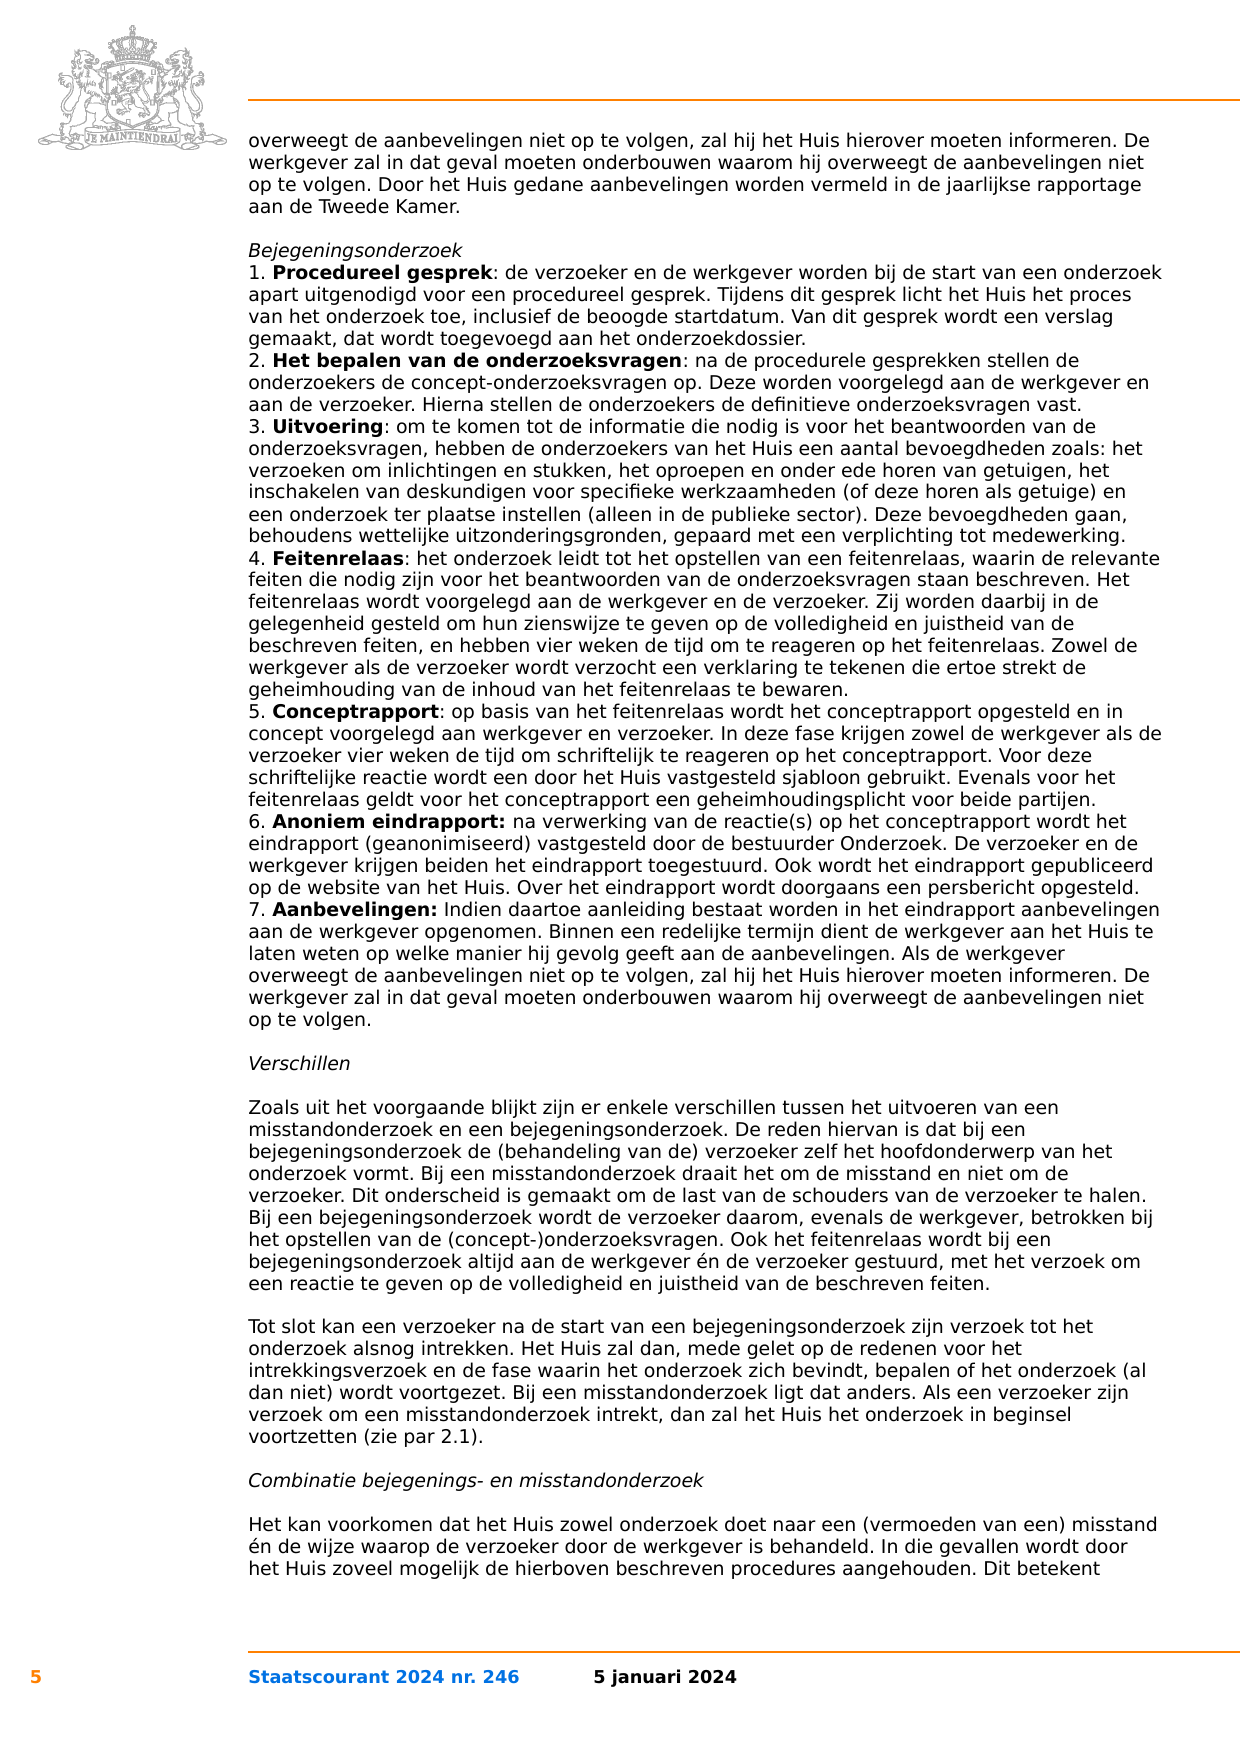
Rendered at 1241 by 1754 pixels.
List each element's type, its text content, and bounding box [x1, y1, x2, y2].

text Zoals uit het voorgaande blijkt zijn er enkele verschillen tussen het uitvoeren van een misstandonderzoek en een bejegeningsonderzoek. De reden hiervan is dat bij een bejegeningsonderzoek de (behandeling van de) verzoeker zelf het hoofdonderwerp van het onderzoek vormt. Bij een misstandonderzoek draait het om de misstand en niet om de verzoeker. Dit onderscheid is gemaakt om de last van de schouders van de verzoeker te halen. Bij een bejegeningsonderzoek wordt de verzoeker daarom, evenals de werkgever, betrokken bij het opstellen van de (concept-)onderzoeksvragen. Ook het feitenrelaas wordt bij een bejegeningsonderzoek altijd aan de werkgever én de verzoeker gestuurd, met het verzoek om een reactie te geven op de volledigheid en juistheid van de beschreven feiten. [248, 1097, 1163, 1294]
text 6. Anoniem eindrapport: na verwerking van de reactie(s) op het conceptrapport wordt het eindrapport (geanonimiseerd) vastgesteld door de bestuurder Onderzoek. De verzoeker en de werkgever krijgen beiden het eindrapport toegestuurd. Ook wordt het eindrapport gepubliceerd op de website van het Huis. Over het eindrapport wordt doorgaans een persbericht opgesteld. [248, 811, 1163, 899]
text Het kan voorkomen dat het Huis zowel onderzoek doet naar een (vermoeden van een) misstand én de wijze waarop de verzoeker door de werkgever is behandeld. In die gevallen wordt door het Huis zoveel mogelijk de hierboven beschreven procedures aangehouden. Dit betekent [248, 1514, 1163, 1580]
text 1. Procedureel gesprek: de verzoeker en de werkgever worden bij de start van een onderzoek apart uitgenodigd voor een procedureel gesprek. Tijdens dit gesprek licht het Huis het proces van het onderzoek toe, inclusief de beoogde startdatum. Van dit gesprek wordt een verslag gemaakt, dat wordt toegevoegd aan het onderzoekdossier. [248, 262, 1163, 349]
text 7. Aanbevelingen: Indien daartoe aanleiding bestaat worden in het eindrapport aanbevelingen aan de werkgever opgenomen. Binnen een redelijke termijn dient de werkgever aan het Huis te laten weten op welke manier hij gevolg geeft aan de aanbevelingen. Als de werkgever overweegt de aanbevelingen niet op te volgen, zal hij het Huis hierover moeten informeren. De werkgever zal in dat geval moeten onderbouwen waarom hij overweegt de aanbevelingen niet op te volgen. [248, 899, 1163, 1031]
text overweegt de aanbevelingen niet op te volgen, zal hij het Huis hierover moeten informeren. De werkgever zal in dat geval moeten onderbouwen waarom hij overweegt de aanbevelingen niet op te volgen. Door het Huis gedane aanbevelingen worden vermeld in de jaarlijkse rapportage aan de Tweede Kamer. [248, 130, 1163, 218]
subtitle Verschillen [248, 1053, 1163, 1075]
subtitle Bejegeningsonderzoek [248, 240, 1163, 262]
text 3. Uitvoering: om te komen tot de informatie die nodig is voor het beantwoorden van de onderzoeksvragen, hebben de onderzoekers van het Huis een aantal bevoegdheden zoals: het verzoeken om inlichtingen en stukken, het oproepen en onder ede horen van getuigen, het inschakelen van deskundigen voor specifieke werkzaamheden (of deze horen als getuige) en een onderzoek ter plaatse instellen (alleen in de publieke sector). Deze bevoegdheden gaan, behoudens wettelijke uitzonderingsgronden, gepaard met een verplichting tot medewerking. [248, 416, 1163, 547]
text Tot slot kan een verzoeker na de start van een bejegeningsonderzoek zijn verzoek tot het onderzoek alsnog intrekken. Het Huis zal dan, mede gelet op de redenen voor het intrekkingsverzoek en de fase waarin het onderzoek zich bevindt, bepalen of het onderzoek (al dan niet) wordt voortgezet. Bij een misstandonderzoek ligt dat anders. Als een verzoeker zijn verzoek om een misstandonderzoek intrekt, dan zal het Huis het onderzoek in beginsel voortzetten (zie par 2.1). [248, 1316, 1163, 1448]
picture [38, 25, 227, 150]
text 4. Feitenrelaas: het onderzoek leidt tot het opstellen van een feitenrelaas, waarin de relevante feiten die nodig zijn voor het beantwoorden van de onderzoeksvragen staan beschreven. Het feitenrelaas wordt voorgelegd aan de werkgever en de verzoeker. Zij worden daarbij in de gelegenheid gesteld om hun zienswijze te geven op de volledigheid en juistheid van de beschreven feiten, en hebben vier weken de tijd om te reageren op het feitenrelaas. Zowel de werkgever als de verzoeker wordt verzocht een verklaring te tekenen die ertoe strekt de geheimhouding van de inhoud van het feitenrelaas te bewaren. [248, 547, 1163, 701]
text 5. Conceptrapport: op basis van het feitenrelaas wordt het conceptrapport opgesteld en in concept voorgelegd aan werkgever en verzoeker. In deze fase krijgen zowel de werkgever als de verzoeker vier weken de tijd om schriftelijk te reageren op het conceptrapport. Voor deze schriftelijke reactie wordt een door het Huis vastgesteld sjabloon gebruikt. Evenals voor het feitenrelaas geldt voor het conceptrapport een geheimhoudingsplicht voor beide partijen. [248, 701, 1163, 811]
text 2. Het bepalen van de onderzoeksvragen: na de procedurele gesprekken stellen de onderzoekers de concept-onderzoeksvragen op. Deze worden voorgelegd aan de werkgever en aan de verzoeker. Hierna stellen de onderzoekers de definitieve onderzoeksvragen vast. [248, 349, 1163, 416]
subtitle Combinatie bejegenings- en misstandonderzoek [248, 1470, 1163, 1492]
